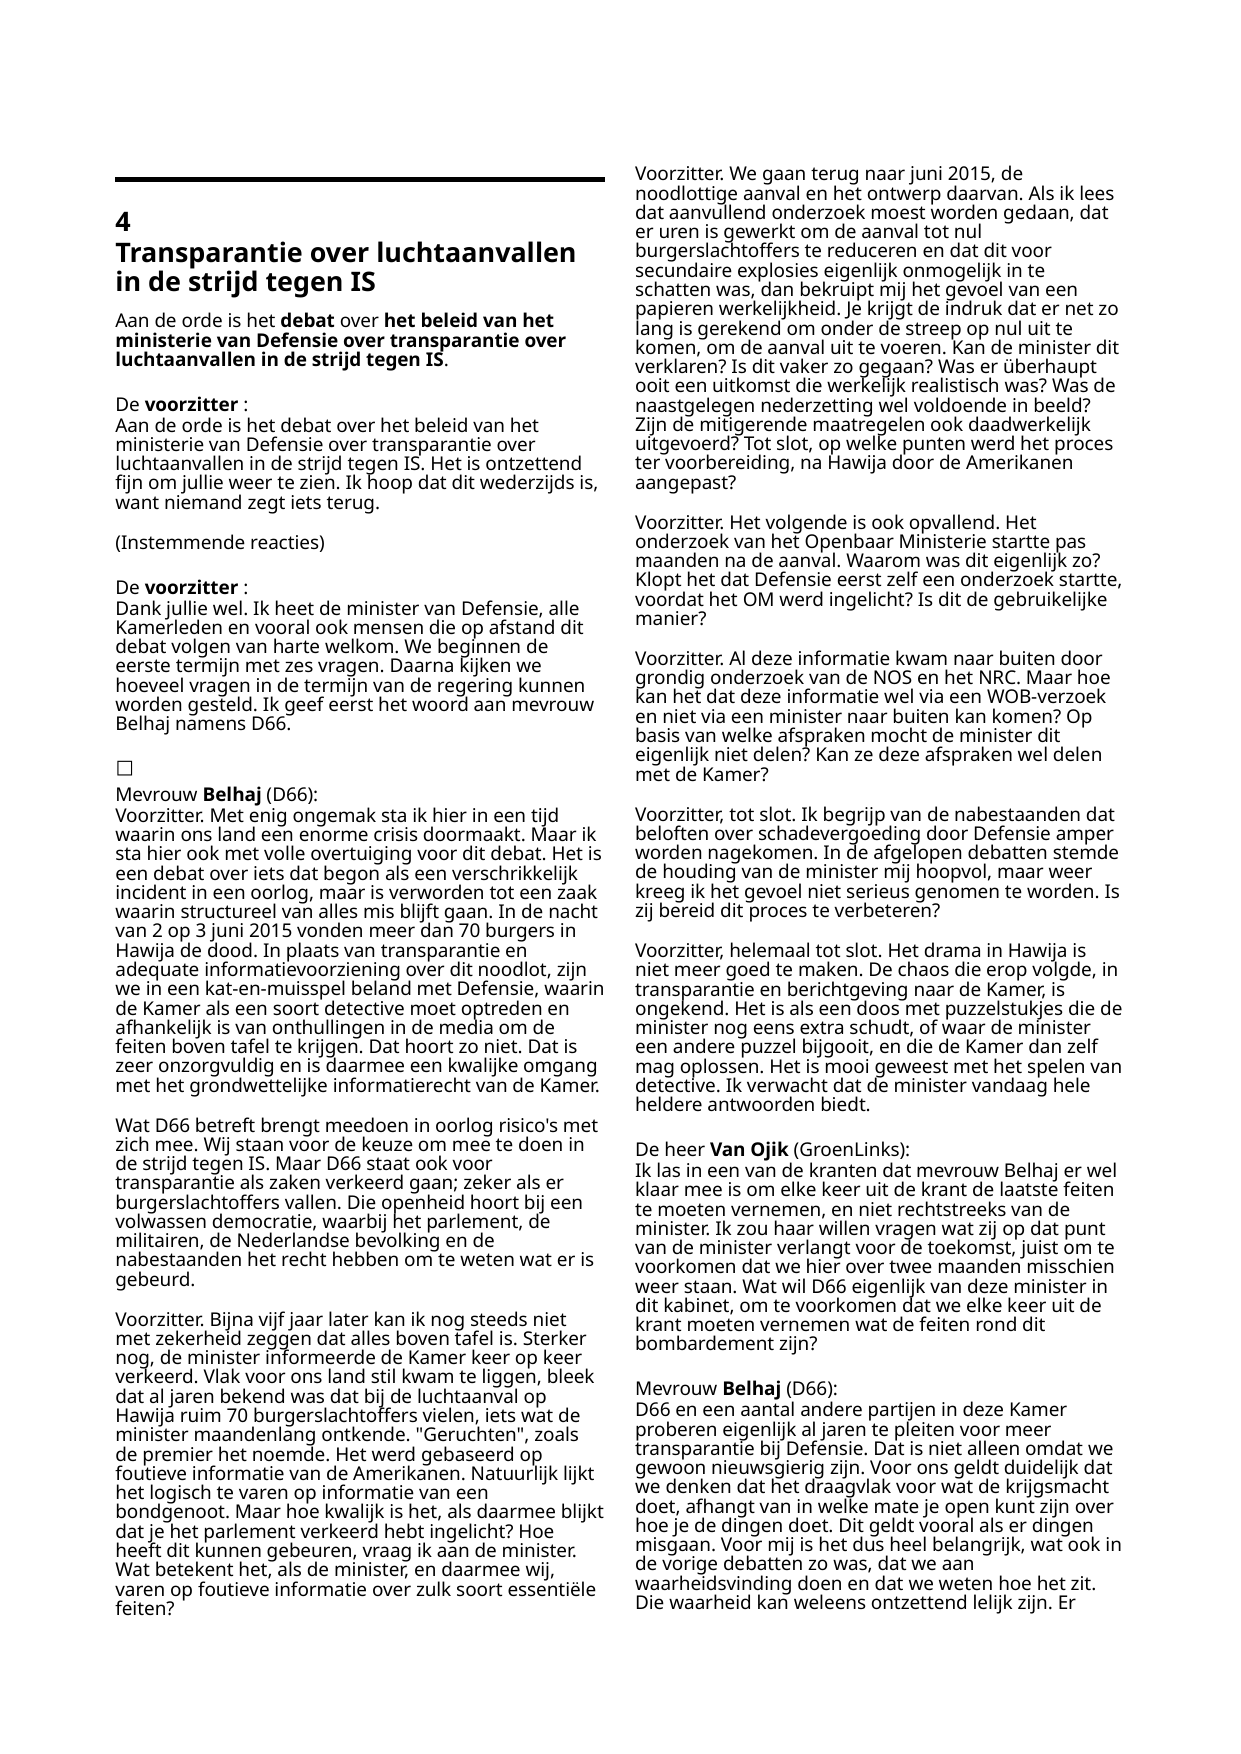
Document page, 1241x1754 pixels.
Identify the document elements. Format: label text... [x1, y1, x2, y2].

text Dank jullie wel. Ik heet de minister van Defensie, alle Kamerleden en vooral ook mensen die op afstand dit debat volgen van harte welkom. We beginnen de eerste termijn met zes vragen. Daarna kijken we hoeveel vragen in de termijn van de regering kunnen worden gesteld. Ik geef eerst het woord aan mevrouw Belhaj namens D66. [115, 599, 605, 734]
text Transparantie over luchtaanvallen in de strijd tegen IS [115, 239, 605, 312]
text 4 [115, 203, 605, 239]
text (Instemmende reacties) [115, 534, 605, 553]
text Ik las in een van de kranten dat mevrouw Belhaj er wel klaar mee is om elke keer uit de krant de laatste feiten te moeten vernemen, en niet rechtstreeks van de minister. Ik zou haar willen vragen wat zij op dat punt van de minister verlangt voor de toekomst, juist om te voorkomen dat we hier over twee maanden misschien weer staan. Wat wil D66 eigenlijk van deze minister in dit kabinet, om te voorkomen dat we elke keer uit de krant moeten vernemen wat de feiten rond dit bombardement zijn? [635, 1162, 1125, 1355]
text Mevrouw Belhaj (D66): [635, 1376, 1125, 1401]
text Voorzitter. Bijna vijf jaar later kan ik nog steeds niet met zekerheid zeggen dat alles boven tafel is. Sterker nog, de minister informeerde de Kamer keer op keer verkeerd. Vlak voor ons land stil kwam te liggen, bleek dat al jaren bekend was dat bij de luchtaanval op Hawija ruim 70 burgerslachtoffers vielen, iets wat de minister maandenlang ontkende. "Geruchten", zoals de premier het noemde. Het werd gebaseerd op foutieve informatie van de Amerikanen. Natuurlijk lijkt het logisch te varen op informatie van een bondgenoot. Maar hoe kwalijk is het, als daarmee blijkt dat je het parlement verkeerd hebt ingelicht? Hoe heeft dit kunnen gebeuren, vraag ik aan de minister. Wat betekent het, als de minister, en daarmee wij, varen op foutieve informatie over zulk soort essentiële feiten? [115, 1311, 605, 1619]
text Voorzitter, helemaal tot slot. Het drama in Hawija is niet meer goed te maken. De chaos die erop volgde, in transparantie en berichtgeving naar de Kamer, is ongekend. Het is als een doos met puzzelstukjes die de minister nog eens extra schudt, of waar de minister een andere puzzel bijgooit, en die de Kamer dan zelf mag oplossen. Het is mooi geweest met het spelen van detective. Ik verwacht dat de minister vandaag hele heldere antwoorden biedt. [635, 942, 1125, 1115]
text Voorzitter. We gaan terug naar juni 2015, de noodlottige aanval en het ontwerp daarvan. Als ik lees dat aanvullend onderzoek moest worden gedaan, dat er uren is gewerkt om de aanval tot nul burgerslachtoffers te reduceren en dat dit voor secundaire explosies eigenlijk onmogelijk in te schatten was, dan bekruipt mij het gevoel van een papieren werkelijkheid. Je krijgt de indruk dat er net zo lang is gerekend om onder de streep op nul uit te komen, om de aanval uit te voeren. Kan de minister dit verklaren? Is dit vaker zo gegaan? Was er überhaupt ooit een uitkomst die werkelijk realistisch was? Was de naastgelegen nederzetting wel voldoende in beeld? Zijn de mitigerende maatregelen ook daadwerkelijk uitgevoerd? Tot slot, op welke punten werd het proces ter voorbereiding, na Hawija door de Amerikanen aangepast? [635, 165, 1125, 493]
text Wat D66 betreft brengt meedoen in oorlog risico's met zich mee. Wij staan voor de keuze om mee te doen in de strijd tegen IS. Maar D66 staat ook voor transparantie als zaken verkeerd gaan; zeker als er burgerslachtoffers vallen. Die openheid hoort bij een volwassen democratie, waarbij het parlement, de militairen, de Nederlandse bevolking en de nabestaanden het recht hebben om te weten wat er is gebeurd. [115, 1117, 605, 1290]
text De heer Van Ojik (GroenLinks): [635, 1136, 1125, 1162]
text Mevrouw Belhaj (D66): [115, 781, 605, 807]
text Voorzitter. Het volgende is ook opvallend. Het onderzoek van het Openbaar Ministerie startte pas maanden na de aanval. Waarom was dit eigenlijk zo? Klopt het dat Defensie eerst zelf een onderzoek startte, voordat het OM werd ingelicht? Is dit de gebruikelijke manier? [635, 514, 1125, 629]
text De voorzitter : [115, 391, 605, 417]
text Aan de orde is het debat over het beleid van het ministerie van Defensie over transparantie over luchtaanvallen in de strijd tegen IS. [115, 312, 605, 370]
text ⬜ [115, 755, 605, 781]
text D66 en een aantal andere partijen in deze Kamer proberen eigenlijk al jaren te pleiten voor meer transparantie bij Defensie. Dat is niet alleen omdat we gewoon nieuwsgierig zijn. Voor ons geldt duidelijk dat we denken dat het draagvlak voor wat de krijgsmacht doet, afhangt van in welke mate je open kunt zijn over hoe je de dingen doet. Dit geldt vooral als er dingen misgaan. Voor mij is het dus heel belangrijk, wat ook in de vorige debatten zo was, dat we aan waarheidsvinding doen en dat we weten hoe het zit. Die waarheid kan weleens ontzettend lelijk zijn. Er [635, 1401, 1125, 1613]
text Voorzitter. Al deze informatie kwam naar buiten door grondig onderzoek van de NOS en het NRC. Maar hoe kan het dat deze informatie wel via een WOB-verzoek en niet via een minister naar buiten kan komen? Op basis van welke afspraken mocht de minister dit eigenlijk niet delen? Kan ze deze afspraken wel delen met de Kamer? [635, 650, 1125, 785]
text Voorzitter, tot slot. Ik begrijp van de nabestaanden dat beloften over schadevergoeding door Defensie amper worden nagekomen. In de afgelopen debatten stemde de houding van de minister mij hoopvol, maar weer kreeg ik het gevoel niet serieus genomen te worden. Is zij bereid dit proces te verbeteren? [635, 806, 1125, 921]
text Voorzitter. Met enig ongemak sta ik hier in een tijd waarin ons land een enorme crisis doormaakt. Maar ik sta hier ook met volle overtuiging voor dit debat. Het is een debat over iets dat begon als een verschrikkelijk incident in een oorlog, maar is verworden tot een zaak waarin structureel van alles mis blijft gaan. In de nacht van 2 op 3 juni 2015 vonden meer dan 70 burgers in Hawija de dood. In plaats van transparantie en adequate informatievoorziening over dit noodlot, zijn we in een kat-en-muisspel beland met Defensie, waarin de Kamer als een soort detective moet optreden en afhankelijk is van onthullingen in de media om de feiten boven tafel te krijgen. Dat hoort zo niet. Dat is zeer onzorgvuldig en is daarmee een kwalijke omgang met het grondwettelijke informatierecht van de Kamer. [115, 807, 605, 1096]
text De voorzitter : [115, 574, 605, 599]
text Aan de orde is het debat over het beleid van het ministerie van Defensie over transparantie over luchtaanvallen in de strijd tegen IS. Het is ontzettend fijn om jullie weer te zien. Ik hoop dat dit wederzijds is, want niemand zegt iets terug. [115, 417, 605, 513]
